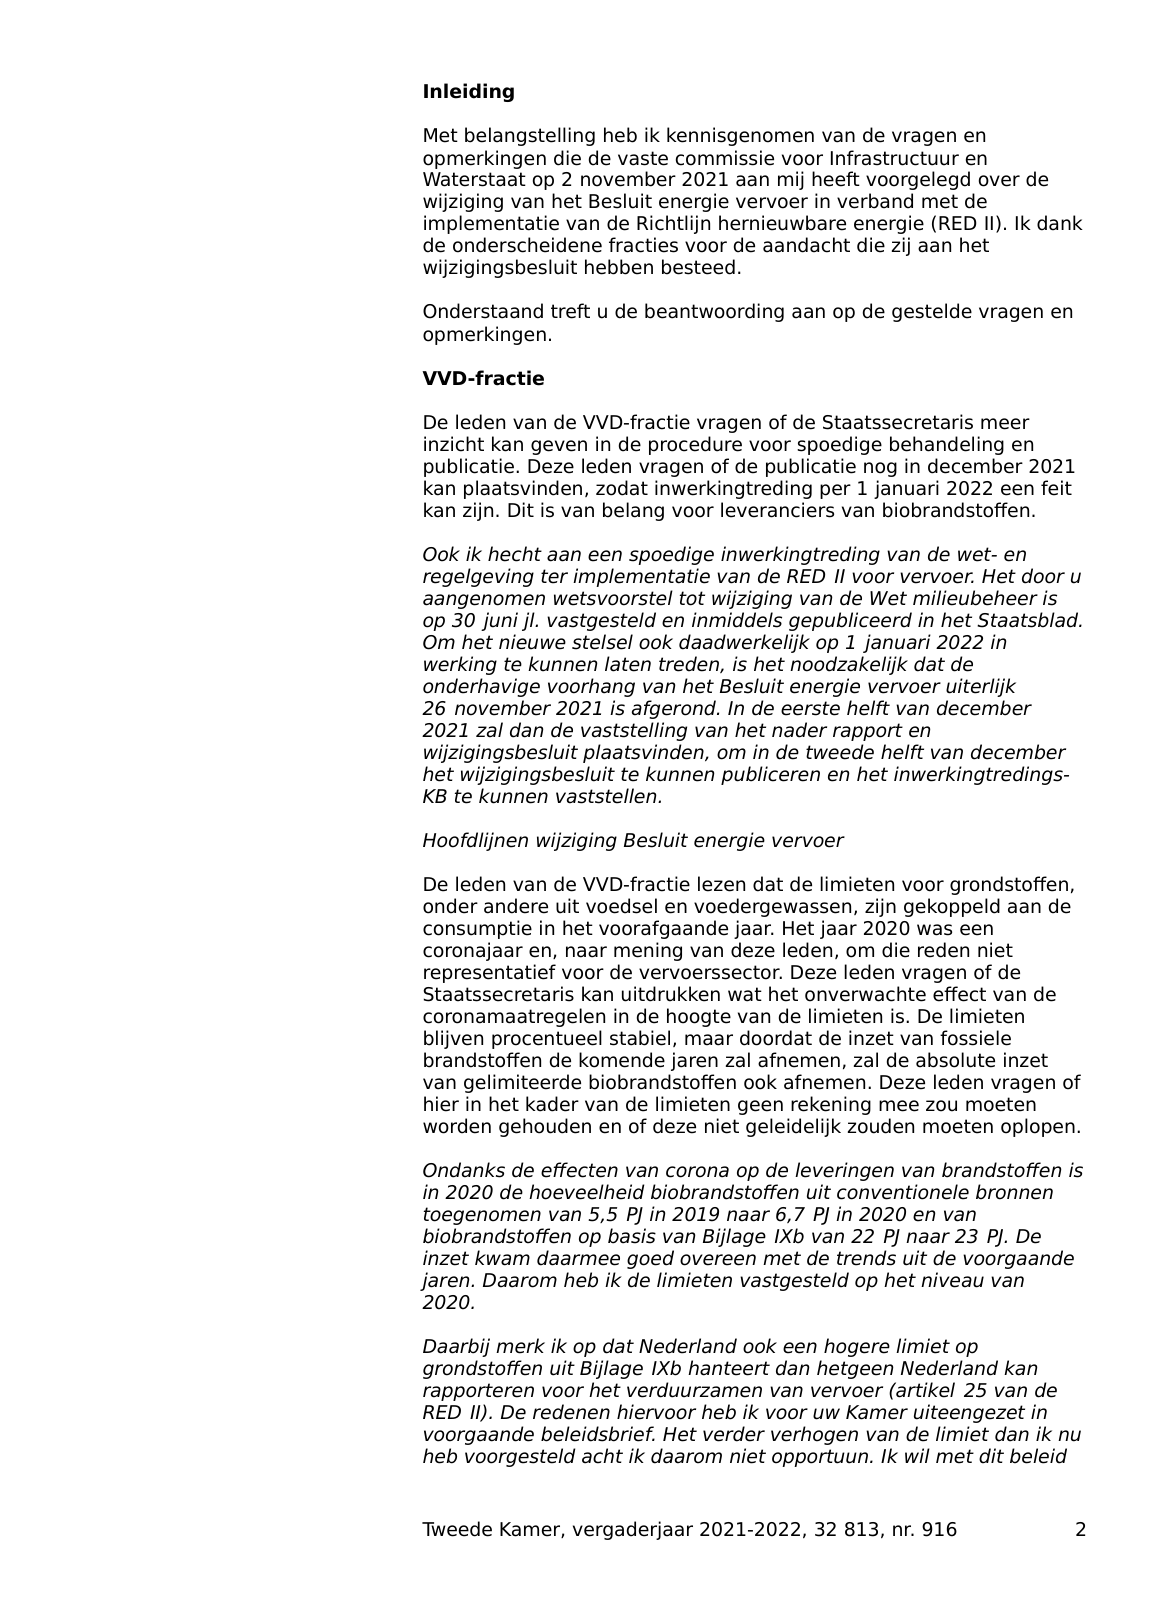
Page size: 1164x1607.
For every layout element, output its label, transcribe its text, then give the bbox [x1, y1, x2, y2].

subtitle VVD-fractie [422, 368, 1087, 389]
text Ondanks de effecten van corona op de leveringen van brandstoffen is in 2020 de hoeveelheid biobrandstoffen uit conventionele bronnen toegenomen van 5,5 PJ in 2019 naar 6,7 PJ in 2020 en van biobrandstoffen op basis van Bijlage IXb van 22 PJ naar 23 PJ. De inzet kwam daarmee goed overeen met de trends uit de voorgaande jaren. Daarom heb ik de limieten vastgesteld op het niveau van 2020. [422, 1160, 1087, 1314]
text Daarbij merk ik op dat Nederland ook een hogere limiet op grondstoffen uit Bijlage IXb hanteert dan hetgeen Nederland kan rapporteren voor het verduurzamen van vervoer (artikel 25 van de RED II). De redenen hiervoor heb ik voor uw Kamer uiteengezet in voorgaande beleidsbrief. Het verder verhogen van de limiet dan ik nu heb voorgesteld acht ik daarom niet opportuun. Ik wil met dit beleid [422, 1336, 1087, 1468]
text Ook ik hecht aan een spoedige inwerkingtreding van de wet- en regelgeving ter implementatie van de RED II voor vervoer. Het door u aangenomen wetsvoorstel tot wijziging van de Wet milieubeheer is op 30 juni jl. vastgesteld en inmiddels gepubliceerd in het Staatsblad. Om het nieuwe stelsel ook daadwerkelijk op 1 januari 2022 in werking te kunnen laten treden, is het noodzakelijk dat de onderhavige voorhang van het Besluit energie vervoer uiterlijk 26 november 2021 is afgerond. In de eerste helft van december 2021 zal dan de vaststelling van het nader rapport en wijzigingsbesluit plaatsvinden, om in de tweede helft van december het wijzigingsbesluit te kunnen publiceren en het inwerkingtredings-KB te kunnen vaststellen. [422, 544, 1087, 808]
text De leden van de VVD-fractie vragen of de Staatssecretaris meer inzicht kan geven in de procedure voor spoedige behandeling en publicatie. Deze leden vragen of de publicatie nog in december 2021 kan plaatsvinden, zodat inwerkingtreding per 1 januari 2022 een feit kan zijn. Dit is van belang voor leveranciers van biobrandstoffen. [422, 412, 1087, 522]
text De leden van de VVD-fractie lezen dat de limieten voor grondstoffen, onder andere uit voedsel en voedergewassen, zijn gekoppeld aan de consumptie in het voorafgaande jaar. Het jaar 2020 was een coronajaar en, naar mening van deze leden, om die reden niet representatief voor de vervoerssector. Deze leden vragen of de Staatssecretaris kan uitdrukken wat het onverwachte effect van de coronamaatregelen in de hoogte van de limieten is. De limieten blijven procentueel stabiel, maar doordat de inzet van fossiele brandstoffen de komende jaren zal afnemen, zal de absolute inzet van gelimiteerde biobrandstoffen ook afnemen. Deze leden vragen of hier in het kader van de limieten geen rekening mee zou moeten worden gehouden en of deze niet geleidelijk zouden moeten oplopen. [422, 874, 1087, 1138]
text Met belangstelling heb ik kennisgenomen van de vragen en opmerkingen die de vaste commissie voor Infrastructuur en Waterstaat op 2 november 2021 aan mij heeft voorgelegd over de wijziging van het Besluit energie vervoer in verband met de implementatie van de Richtlijn hernieuwbare energie (RED II). Ik dank de onderscheidene fracties voor de aandacht die zij aan het wijzigingsbesluit hebben besteed. [422, 125, 1087, 279]
text Onderstaand treft u de beantwoording aan op de gestelde vragen en opmerkingen. [422, 301, 1087, 345]
subtitle Hoofdlijnen wijziging Besluit energie vervoer [422, 830, 1087, 852]
subtitle Inleiding [422, 81, 1087, 103]
